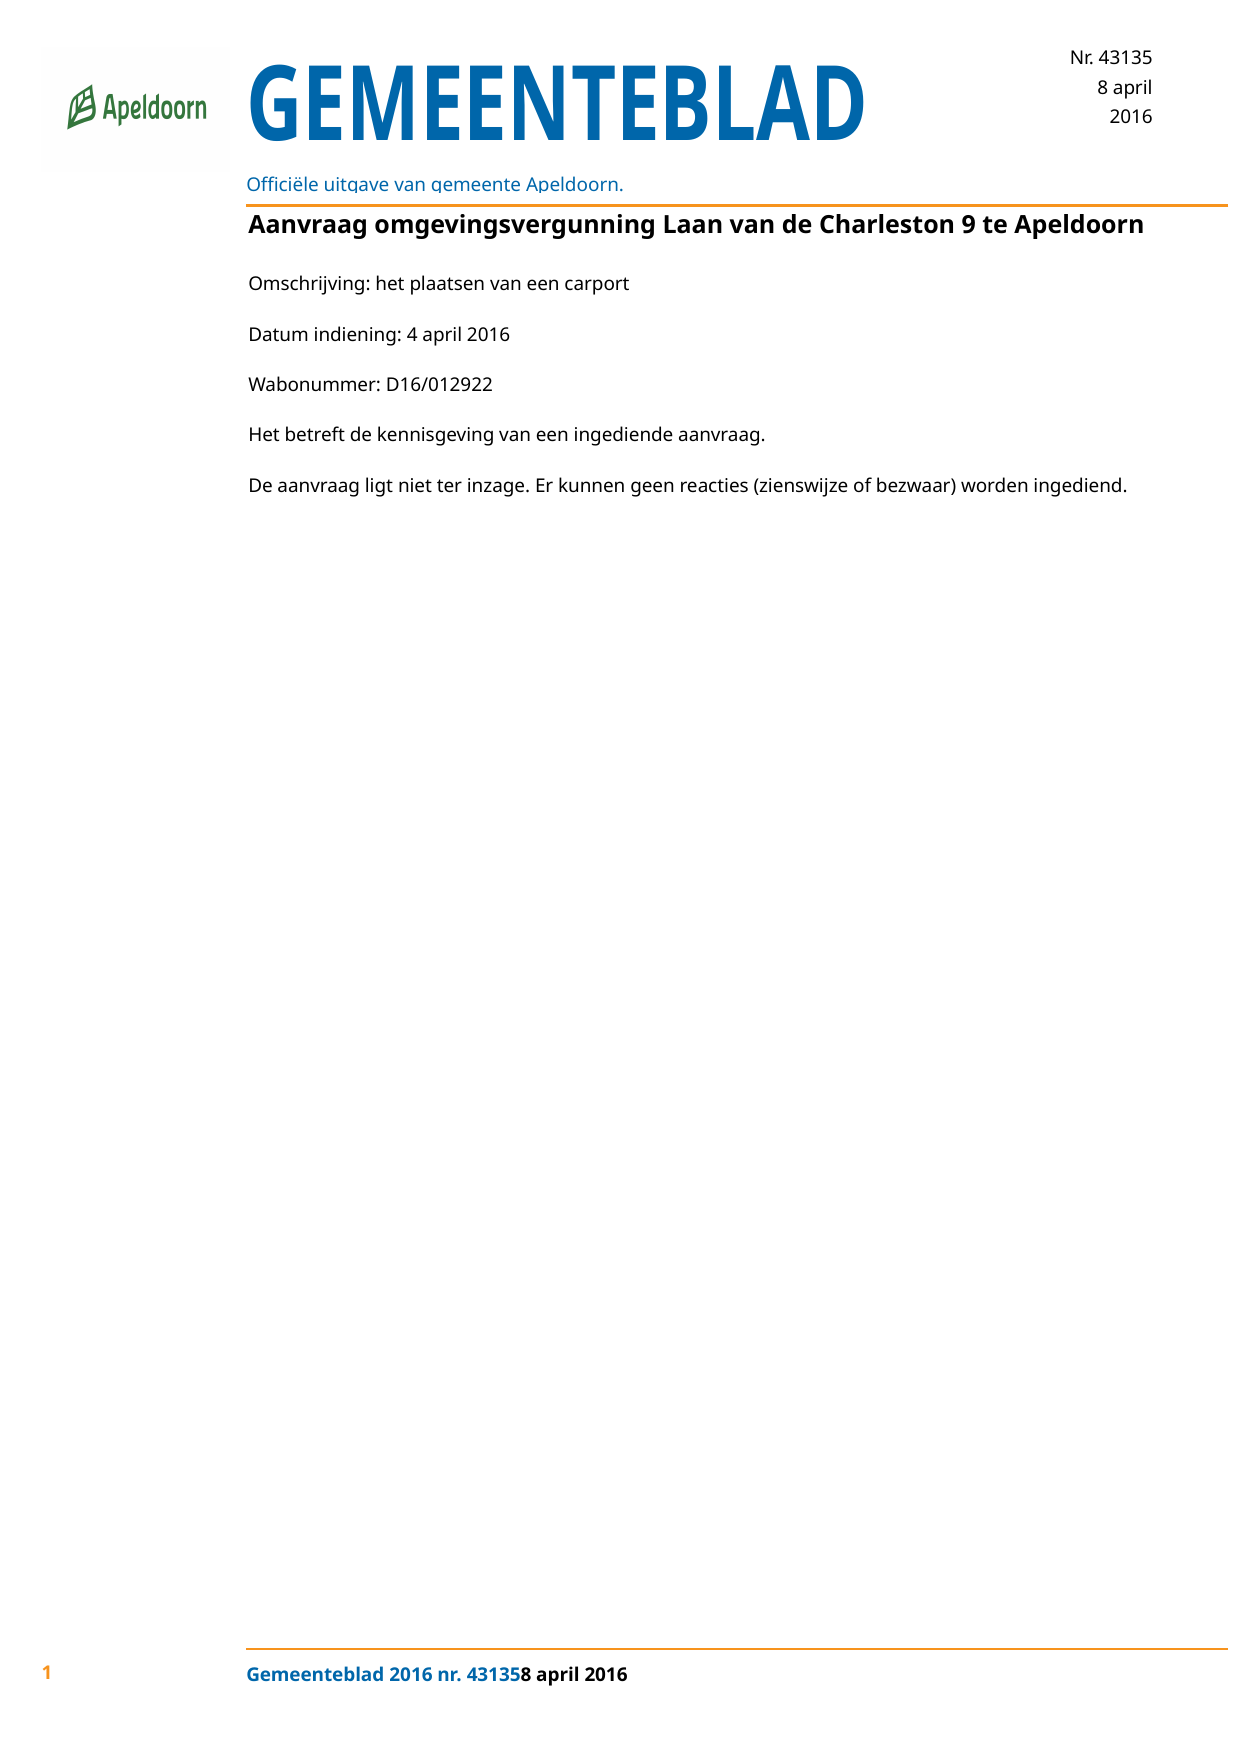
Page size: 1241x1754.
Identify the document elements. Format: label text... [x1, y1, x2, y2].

text Het betreft de kennisgeving van een ingediende aanvraag. [248, 422, 1152, 447]
text Datum indiening: 4 april 2016 [248, 321, 1152, 346]
text Aanvraag omgevingsvergunning Laan van de Charleston 9 te Apeldoorn [248, 207, 1152, 241]
picture [41, 47, 231, 172]
text De aanvraag ligt niet ter inzage. Er kunnen geen reacties (zienswijze of bezwaar) worden ingediend. [248, 472, 1152, 498]
text Wabonummer: D16/012922 [248, 371, 1152, 397]
text Omschrijving: het plaatsen van een carport [248, 270, 1152, 296]
